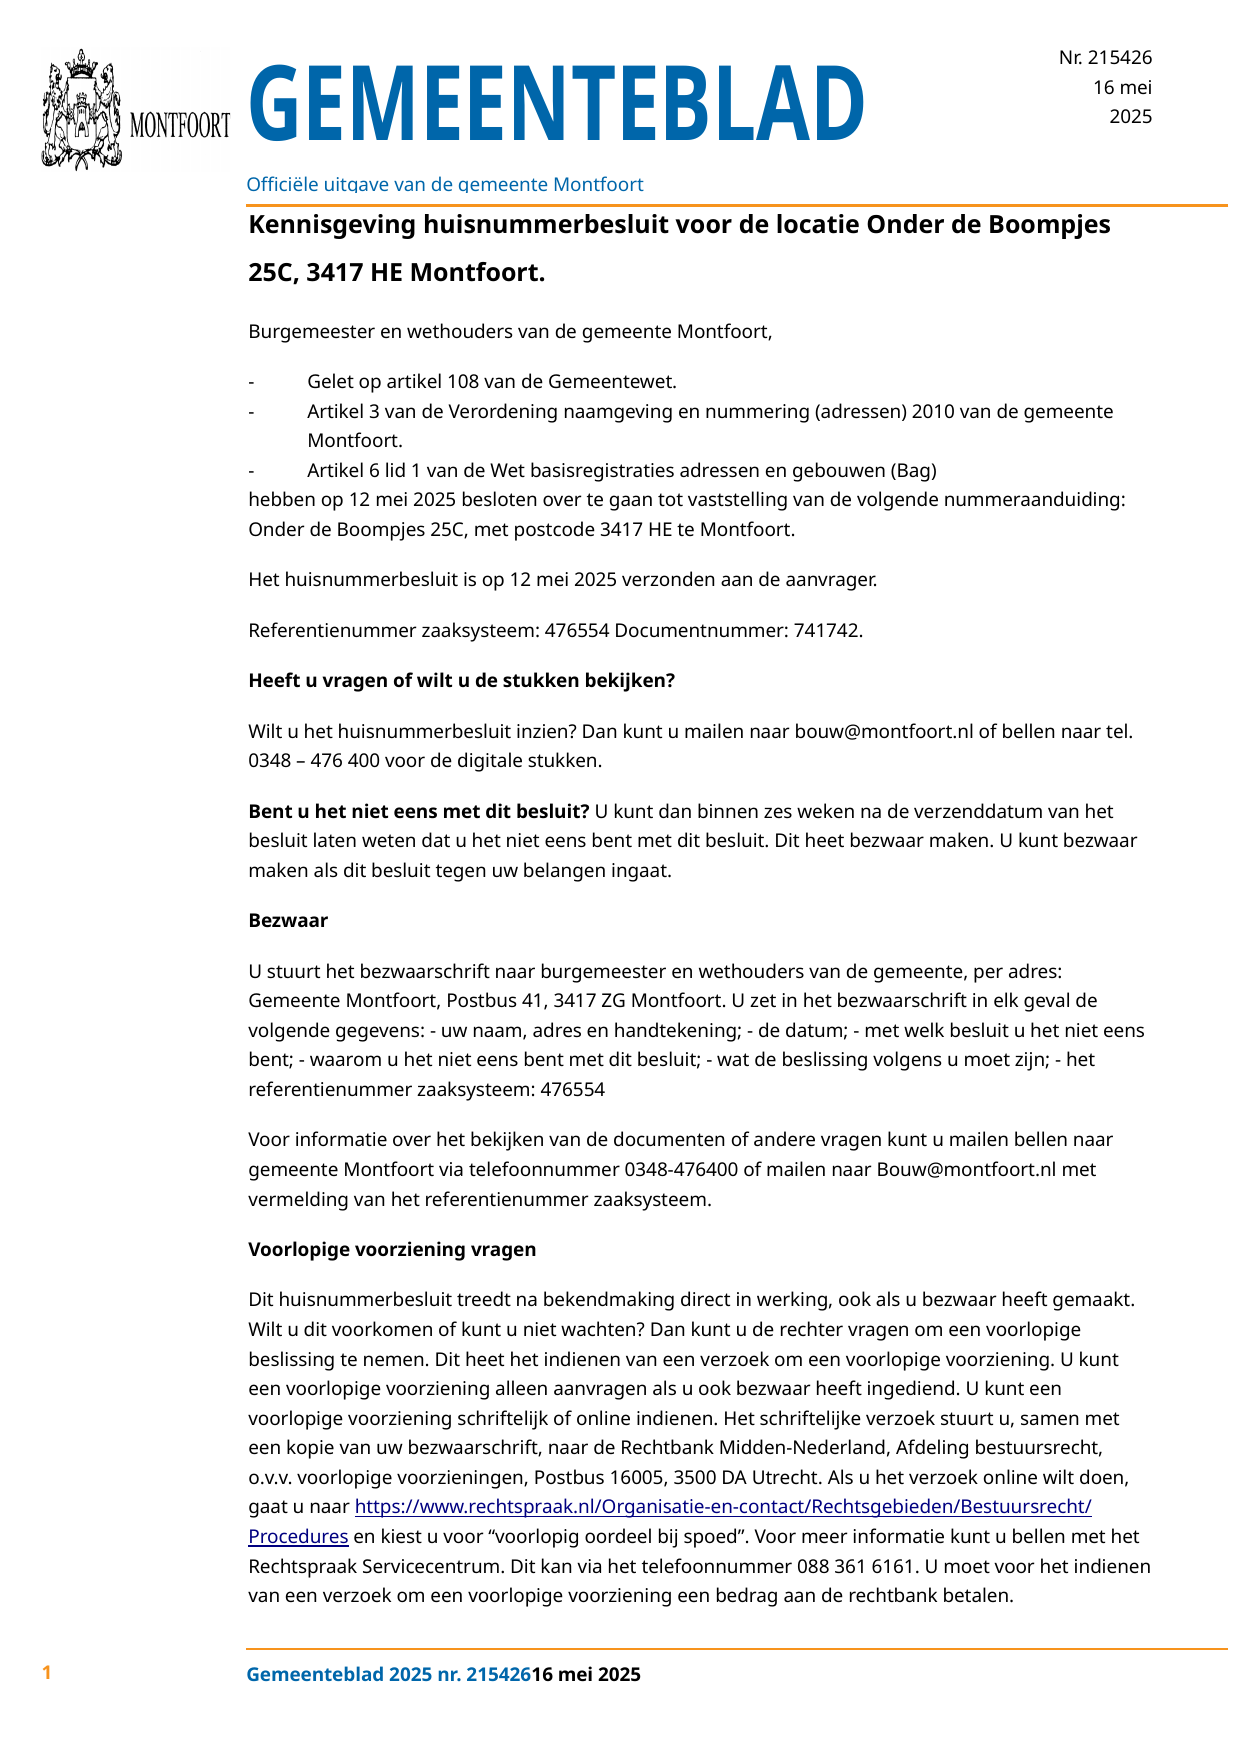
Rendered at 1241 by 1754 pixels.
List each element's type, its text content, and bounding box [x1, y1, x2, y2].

list Artikel 3 van de Verordening naamgeving en nummering (adressen) 2010 van de gemeente Montfoort. [248, 398, 1152, 453]
text Bent u het niet eens met dit besluit? U kunt dan binnen zes weken na de verzenddatum van het besluit laten weten dat u het niet eens bent met dit besluit. Dit heet bezwaar maken. U kunt bezwaar maken als dit besluit tegen uw belangen ingaat. [248, 798, 1152, 883]
picture [41, 47, 231, 172]
text Dit huisnummerbesluit treedt na bekendmaking direct in werking, ook als u bezwaar heeft gemaakt. Wilt u dit voorkomen of kunt u niet wachten? Dan kunt u de rechter vragen om een voorlopige beslissing te nemen. Dit heet het indienen van een verzoek om een voorlopige voorziening. U kunt een voorlopige voorziening alleen aanvragen als u ook bezwaar heeft ingediend. U kunt een voorlopige voorziening schriftelijk of online indienen. Het schriftelijke verzoek stuurt u, samen met een kopie van uw bezwaarschrift, naar de Rechtbank Midden-Nederland, Afdeling bestuursrecht, o.v.v. voorlopige voorzieningen, Postbus 16005, 3500 DA Utrecht. Als u het verzoek online wilt doen, gaat u naar https://www.rechtspraak.nl/Organisatie-en-contact/Rechtsgebieden/Bestuursrecht/Procedures en kiest u voor “voorlopig oordeel bij spoed”. Voor meer informatie kunt u bellen met het Rechtspraak Servicecentrum. Dit kan via het telefoonnummer 088 361 6161. U moet voor het indienen van een verzoek om een voorlopige voorziening een bedrag aan de rechtbank betalen. [248, 1287, 1152, 1608]
text Heeft u vragen of wilt u de stukken bekijken? [248, 667, 1152, 693]
text Voor informatie over het bekijken van de documenten of andere vragen kunt u mailen bellen naar gemeente Montfoort via telefoonnummer 0348-476400 of mailen naar Bouw@montfoort.nl met vermelding van het referentienummer zaaksysteem. [248, 1127, 1152, 1212]
text Wilt u het huisnummerbesluit inzien? Dan kunt u mailen naar bouw@montfoort.nl of bellen naar tel. 0348 – 476 400 voor de digitale stukken. [248, 718, 1152, 773]
list Gelet op artikel 108 van de Gemeentewet. [248, 368, 1152, 394]
text Kennisgeving huisnummerbesluit voor de locatie Onder de Boompjes 25C, 3417 HE Montfoort. [248, 207, 1152, 288]
text Referentienummer zaaksysteem: 476554 Documentnummer: 741742. [248, 617, 1152, 643]
text Het huisnummerbesluit is op 12 mei 2025 verzonden aan de aanvrager. [248, 567, 1152, 592]
text U stuurt het bezwaarschrift naar burgemeester en wethouders van de gemeente, per adres: Gemeente Montfoort, Postbus 41, 3417 ZG Montfoort. U zet in het bezwaarschrift in elk geval de volgende gegevens: - uw naam, adres en handtekening; - de datum; - met welk besluit u het niet eens bent; - waarom u het niet eens bent met dit besluit; - wat de beslissing volgens u moet zijn; - het referentienummer zaaksysteem: 476554 [248, 958, 1152, 1102]
list Artikel 6 lid 1 van de Wet basisregistraties adressen en gebouwen (Bag) [248, 457, 1152, 483]
text Bezwaar [248, 907, 1152, 933]
text Voorlopige voorziening vragen [248, 1236, 1152, 1262]
text hebben op 12 mei 2025 besloten over te gaan tot vaststelling van de volgende nummeraanduiding: Onder de Boompjes 25C, met postcode 3417 HE te Montfoort. [248, 487, 1152, 542]
text Burgemeester en wethouders van de gemeente Montfoort, [248, 318, 1152, 344]
